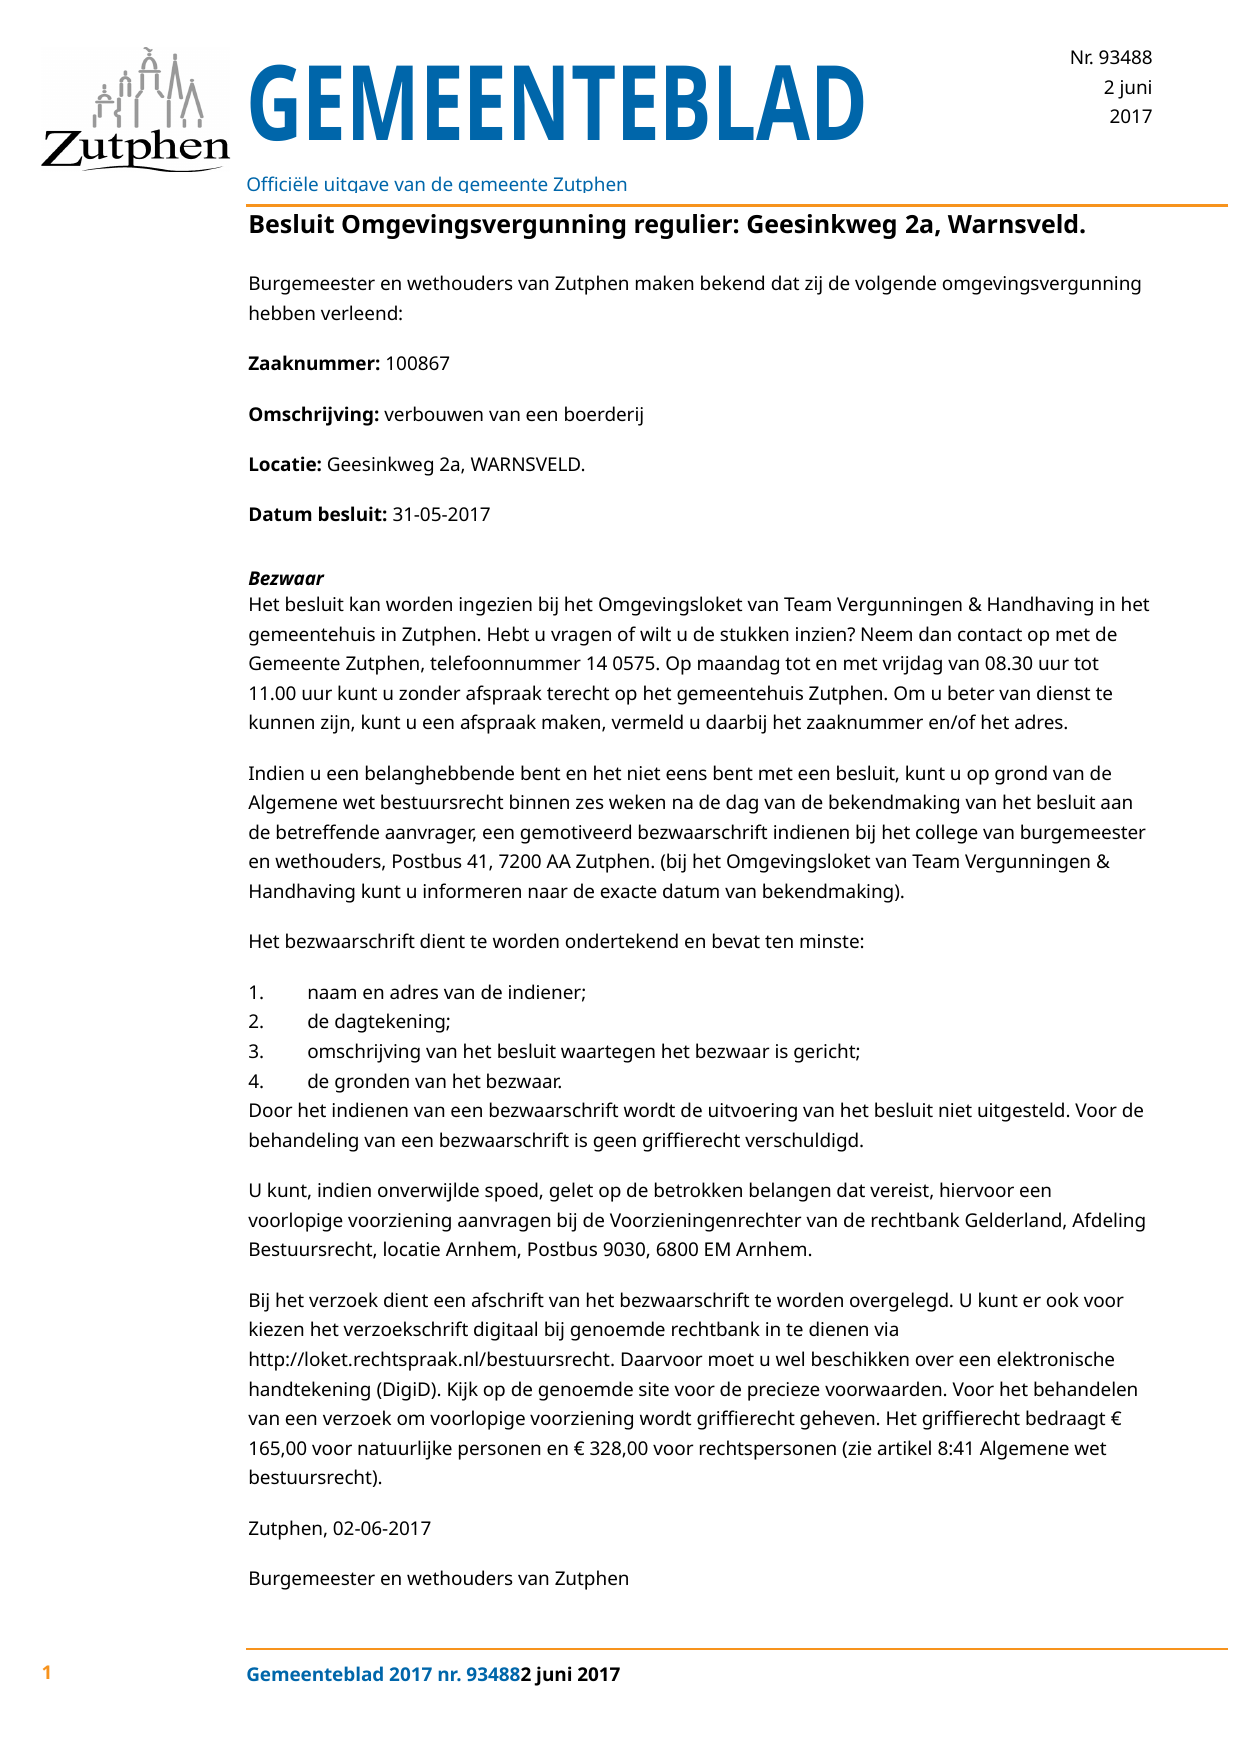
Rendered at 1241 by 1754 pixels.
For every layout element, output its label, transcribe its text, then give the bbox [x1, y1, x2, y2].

text Omschrijving: verbouwen van een boerderij [248, 401, 1152, 426]
text Zaaknummer: 100867 [248, 350, 1152, 376]
text Indien u een belanghebbende bent en het niet eens bent met een besluit, kunt u op grond van de Algemene wet bestuursrecht binnen zes weken na de dag van de bekendmaking van het besluit aan de betreffende aanvrager, een gemotiveerd bezwaarschrift indienen bij het college van burgemeester en wethouders, Postbus 41, 7200 AA Zutphen. (bij het Omgevingsloket van Team Vergunningen & Handhaving kunt u informeren naar de exacte datum van bekendmaking). [248, 760, 1152, 904]
text Bij het verzoek dient een afschrift van het bezwaarschrift te worden overgelegd. U kunt er ook voor kiezen het verzoekschrift digitaal bij genoemde rechtbank in te dienen via http://loket.rechtspraak.nl/bestuursrecht. Daarvoor moet u wel beschikken over een elektronische handtekening (DigiD). Kijk op de genoemde site voor de precieze voorwaarden. Voor het behandelen van een verzoek om voorlopige voorziening wordt griffierecht geheven. Het griffierecht bedraagt € 165,00 voor natuurlijke personen en € 328,00 voor rechtspersonen (zie artikel 8:41 Algemene wet bestuursrecht). [248, 1287, 1152, 1490]
text Het besluit kan worden ingezien bij het Omgevingsloket van Team Vergunningen & Handhaving in het gemeentehuis in Zutphen. Hebt u vragen of wilt u de stukken inzien? Neem dan contact op met de Gemeente Zutphen, telefoonnummer 14 0575. Op maandag tot en met vrijdag van 08.30 uur tot 11.00 uur kunt u zonder afspraak terecht op het gemeentehuis Zutphen. Om u beter van dienst te kunnen zijn, kunt u een afspraak maken, vermeld u daarbij het zaaknummer en/of het adres. [248, 591, 1152, 735]
text Het bezwaarschrift dient te worden ondertekend en bevat ten minste: [248, 929, 1152, 954]
text Burgemeester en wethouders van Zutphen [248, 1565, 1152, 1591]
text Zutphen, 02-06-2017 [248, 1515, 1152, 1541]
text Besluit Omgevingsvergunning regulier: Geesinkweg 2a, Warnsveld. [248, 207, 1152, 241]
list de gronden van het bezwaar. [248, 1068, 1152, 1094]
text U kunt, indien onverwijlde spoed, gelet op de betrokken belangen dat vereist, hiervoor een voorlopige voorziening aanvragen bij de Voorzieningenrechter van de rechtbank Gelderland, Afdeling Bestuursrecht, locatie Arnhem, Postbus 9030, 6800 EM Arnhem. [248, 1177, 1152, 1262]
text Bezwaar [248, 566, 1152, 591]
list de dagtekening; [248, 1009, 1152, 1034]
list naam en adres van de indiener; [248, 979, 1152, 1005]
picture [41, 47, 231, 172]
text Datum besluit: 31-05-2017 [248, 502, 1152, 527]
text Burgemeester en wethouders van Zutphen maken bekend dat zij de volgende omgevingsvergunning hebben verleend: [248, 270, 1152, 326]
text Door het indienen van een bezwaarschrift wordt de uitvoering van het besluit niet uitgesteld. Voor de behandeling van een bezwaarschrift is geen griffierecht verschuldigd. [248, 1097, 1152, 1153]
list omschrijving van het besluit waartegen het bezwaar is gericht; [248, 1038, 1152, 1064]
text Locatie: Geesinkweg 2a, WARNSVELD. [248, 451, 1152, 477]
